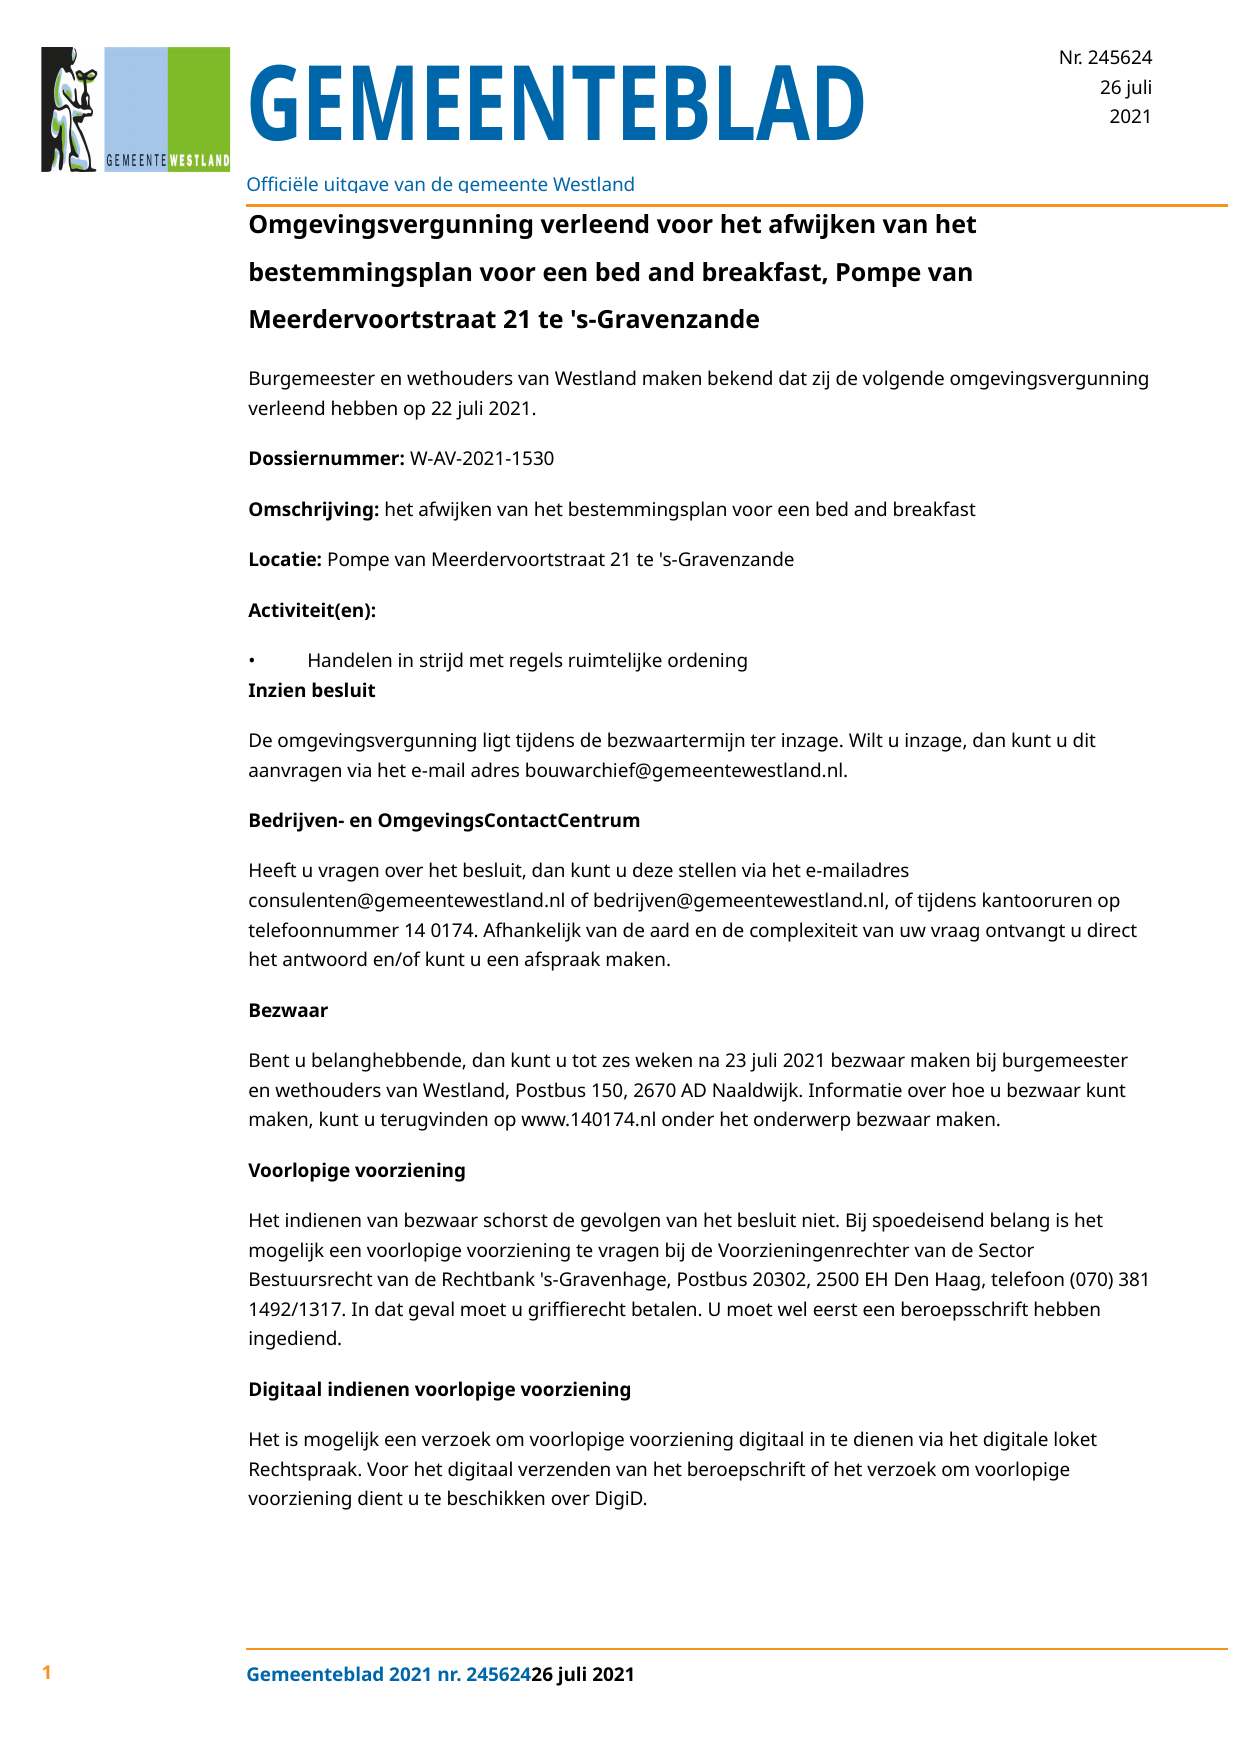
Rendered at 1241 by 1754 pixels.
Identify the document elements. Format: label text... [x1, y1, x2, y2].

text Bezwaar [248, 997, 1152, 1022]
text Heeft u vragen over het besluit, dan kunt u deze stellen via het e-mailadres consulenten@gemeentewestland.nl of bedrijven@gemeentewestland.nl, of tijdens kantooruren op telefoonnummer 14 0174. Afhankelijk van de aard en de complexiteit van uw vraag ontvangt u direct het antwoord en/of kunt u een afspraak maken. [248, 858, 1152, 972]
picture [41, 47, 231, 172]
text Bent u belanghebbende, dan kunt u tot zes weken na 23 juli 2021 bezwaar maken bij burgemeester en wethouders van Westland, Postbus 150, 2670 AD Naaldwijk. Informatie over hoe u bezwaar kunt maken, kunt u terugvinden op www.140174.nl onder het onderwerp bezwaar maken. [248, 1047, 1152, 1132]
list Handelen in strijd met regels ruimtelijke ordening [248, 647, 1152, 673]
text Burgemeester en wethouders van Westland maken bekend dat zij de volgende omgevingsvergunning verleend hebben op 22 juli 2021. [248, 366, 1152, 421]
text Inzien besluit [248, 677, 1152, 702]
text Het indienen van bezwaar schorst de gevolgen van het besluit niet. Bij spoedeisend belang is het mogelijk een voorlopige voorziening te vragen bij de Voorzieningenrechter van de Sector Bestuursrecht van de Rechtbank 's-Gravenhage, Postbus 20302, 2500 EH Den Haag, telefoon (070) 381 1492/1317. In dat geval moet u griffierecht betalen. U moet wel eerst een beroepsschrift hebben ingediend. [248, 1207, 1152, 1351]
text Dossiernummer: W-AV-2021-1530 [248, 446, 1152, 471]
text Locatie: Pompe van Meerdervoortstraat 21 te 's-Gravenzande [248, 546, 1152, 572]
text Voorlopige voorziening [248, 1157, 1152, 1182]
text Activiteit(en): [248, 597, 1152, 622]
text De omgevingsvergunning ligt tijdens de bezwaartermijn ter inzage. Wilt u inzage, dan kunt u dit aanvragen via het e-mail adres bouwarchief@gemeentewestland.nl. [248, 727, 1152, 782]
text Omgevingsvergunning verleend voor het afwijken van het bestemmingsplan voor een bed and breakfast, Pompe van Meerdervoortstraat 21 te 's-Gravenzande [248, 207, 1152, 336]
text Bedrijven- en OmgevingsContactCentrum [248, 807, 1152, 833]
text Omschrijving: het afwijken van het bestemmingsplan voor een bed and breakfast [248, 496, 1152, 522]
text Het is mogelijk een verzoek om voorlopige voorziening digitaal in te dienen via het digitale loket Rechtspraak. Voor het digitaal verzenden van het beroepschrift of het verzoek om voorlopige voorziening dient u te beschikken over DigiD. [248, 1426, 1152, 1511]
text Digitaal indienen voorlopige voorziening [248, 1376, 1152, 1402]
